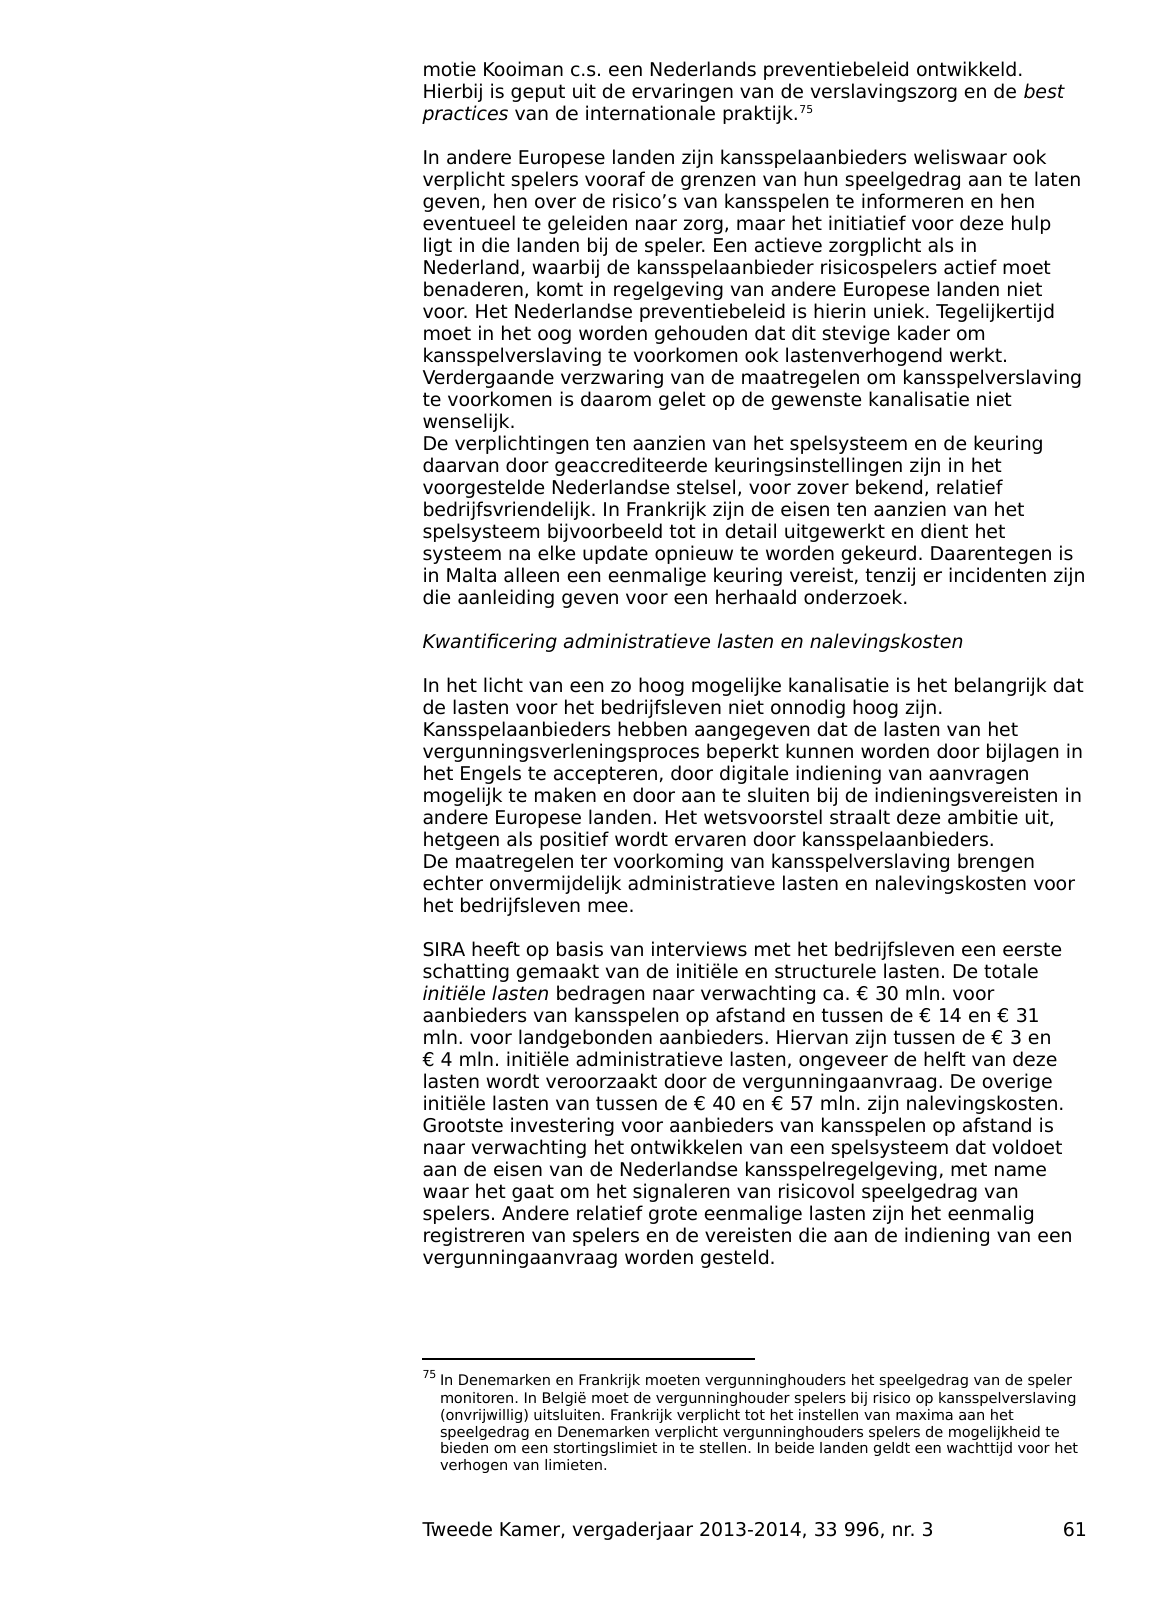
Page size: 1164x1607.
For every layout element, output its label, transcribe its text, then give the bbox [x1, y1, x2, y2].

text In het licht van een zo hoog mogelijke kanalisatie is het belangrijk dat de lasten voor het bedrijfsleven niet onnodig hoog zijn. Kansspelaanbieders hebben aangegeven dat de lasten van het vergunningsverleningsproces beperkt kunnen worden door bijlagen in het Engels te accepteren, door digitale indiening van aanvragen mogelijk te maken en door aan te sluiten bij de indieningsvereisten in andere Europese landen. Het wetsvoorstel straalt deze ambitie uit, hetgeen als positief wordt ervaren door kansspelaanbieders. [422, 675, 1087, 851]
text In Denemarken en Frankrijk moeten vergunninghouders het speelgedrag van de speler monitoren. In België moet de vergunninghouder spelers bij risico op kansspelverslaving (onvrijwillig) uitsluiten. Frankrijk verplicht tot het instellen van maxima aan het speelgedrag en Denemarken verplicht vergunninghouders spelers de mogelijkheid te bieden om een stortingslimiet in te stellen. In beide landen geldt een wachttijd voor het verhogen van limieten. [422, 1368, 1087, 1474]
text SIRA heeft op basis van interviews met het bedrijfsleven een eerste schatting gemaakt van de initiële en structurele lasten. De totale initiële lasten bedragen naar verwachting ca. € 30 mln. voor aanbieders van kansspelen op afstand en tussen de € 14 en € 31 mln. voor landgebonden aanbieders. Hiervan zijn tussen de € 3 en € 4 mln. initiële administratieve lasten, ongeveer de helft van deze lasten wordt veroorzaakt door de vergunningaanvraag. De overige initiële lasten van tussen de € 40 en € 57 mln. zijn nalevingskosten. Grootste investering voor aanbieders van kansspelen op afstand is naar verwachting het ontwikkelen van een spelsysteem dat voldoet aan de eisen van de Nederlandse kansspelregelgeving, met name waar het gaat om het signaleren van risicovol speelgedrag van spelers. Andere relatief grote eenmalige lasten zijn het eenmalig registreren van spelers en de vereisten die aan de indiening van een vergunningaanvraag worden gesteld. [422, 939, 1087, 1269]
text De verplichtingen ten aanzien van het spelsysteem en de keuring daarvan door geaccrediteerde keuringsinstellingen zijn in het voorgestelde Nederlandse stelsel, voor zover bekend, relatief bedrijfsvriendelijk. In Frankrijk zijn de eisen ten aanzien van het spelsysteem bijvoorbeeld tot in detail uitgewerkt en dient het systeem na elke update opnieuw te worden gekeurd. Daarentegen is in Malta alleen een eenmalige keuring vereist, tenzij er incidenten zijn die aanleiding geven voor een herhaald onderzoek. [422, 433, 1087, 609]
text motie Kooiman c.s. een Nederlands preventiebeleid ontwikkeld. Hierbij is geput uit de ervaringen van de verslavingszorg en de best practices van de internationale praktijk. [422, 59, 1087, 125]
text De maatregelen ter voorkoming van kansspelverslaving brengen echter onvermijdelijk administratieve lasten en nalevingskosten voor het bedrijfsleven mee. [422, 851, 1087, 917]
subtitle Kwantificering administratieve lasten en nalevingskosten [422, 631, 1087, 653]
text In andere Europese landen zijn kansspelaanbieders weliswaar ook verplicht spelers vooraf de grenzen van hun speelgedrag aan te laten geven, hen over de risico’s van kansspelen te informeren en hen eventueel te geleiden naar zorg, maar het initiatief voor deze hulp ligt in die landen bij de speler. Een actieve zorgplicht als in Nederland, waarbij de kansspelaanbieder risicospelers actief moet benaderen, komt in regelgeving van andere Europese landen niet voor. Het Nederlandse preventiebeleid is hierin uniek. Tegelijkertijd moet in het oog worden gehouden dat dit stevige kader om kansspelverslaving te voorkomen ook lastenverhogend werkt. Verdergaande verzwaring van de maatregelen om kansspelverslaving te voorkomen is daarom gelet op de gewenste kanalisatie niet wenselijk. [422, 147, 1087, 433]
